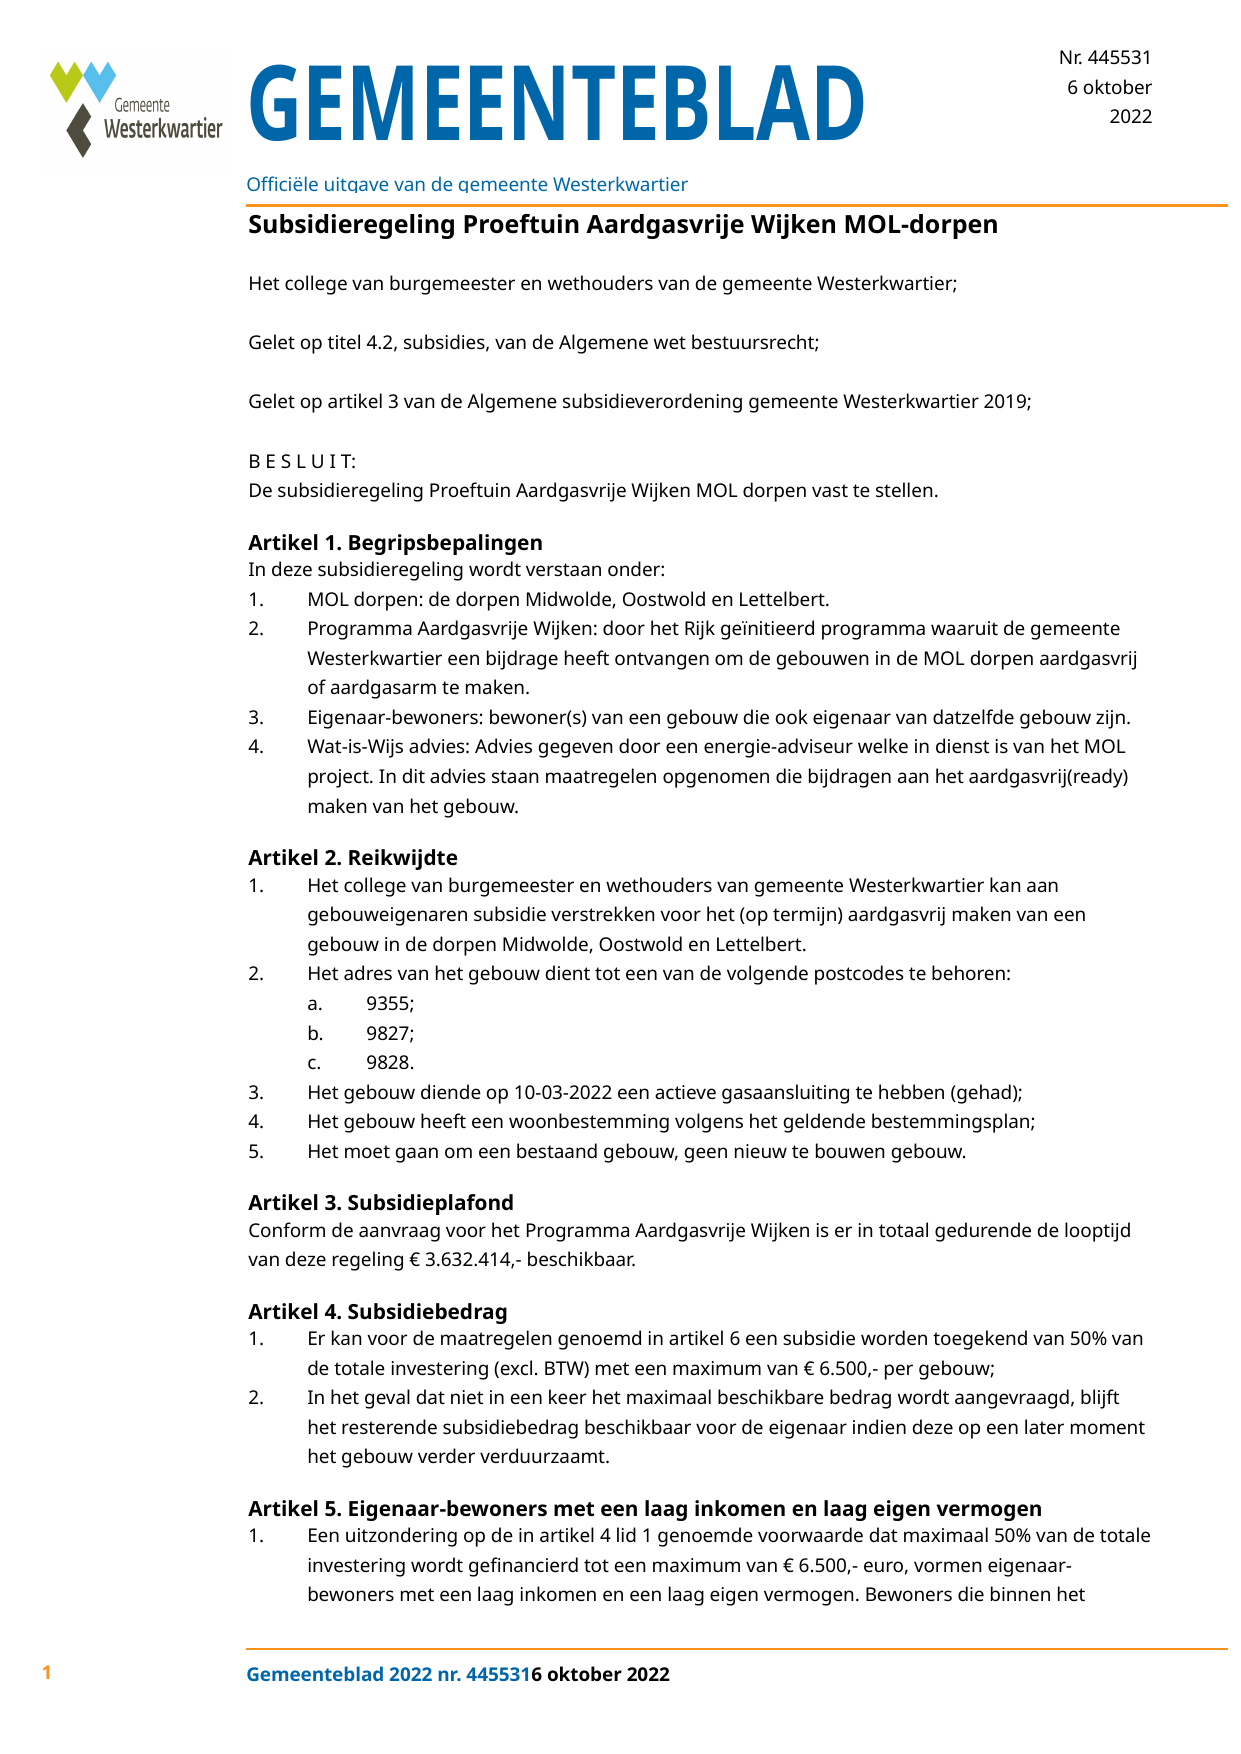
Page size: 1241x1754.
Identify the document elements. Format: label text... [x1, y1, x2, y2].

text Artikel 5. Eigenaar-bewoners met een laag inkomen en laag eigen vermogen [248, 1494, 1152, 1522]
text Gelet op artikel 3 van de Algemene subsidieverordening gemeente Westerkwartier 2019; [248, 389, 1152, 414]
list 9827; [307, 1020, 1152, 1045]
text In deze subsidieregeling wordt verstaan onder: [248, 556, 1152, 582]
text Conform de aanvraag voor het Programma Aardgasvrije Wijken is er in totaal gedurende de looptijd van deze regeling € 3.632.414,- beschikbaar. [248, 1217, 1152, 1272]
list 9355; [307, 990, 1152, 1016]
list Er kan voor de maatregelen genoemd in artikel 6 een subsidie worden toegekend van 50% van de totale investering (excl. BTW) met een maximum van € 6.500,- per gebouw; [248, 1325, 1152, 1381]
list Het gebouw diende op 10-03-2022 een actieve gasaansluiting te hebben (gehad); [248, 1079, 1152, 1104]
picture [41, 47, 231, 172]
list Het adres van het gebouw dient tot een van de volgende postcodes te behoren: [248, 961, 1152, 986]
text De subsidieregeling Proeftuin Aardgasvrije Wijken MOL dorpen vast te stellen. [248, 477, 1152, 503]
text Artikel 2. Reikwijdte [248, 843, 1152, 872]
list Eigenaar-bewoners: bewoner(s) van een gebouw die ook eigenaar van datzelfde gebouw zijn. [248, 704, 1152, 730]
text Subsidieregeling Proeftuin Aardgasvrije Wijken MOL-dorpen [248, 207, 1152, 241]
list In het geval dat niet in een keer het maximaal beschikbare bedrag wordt aangevraagd, blijft het resterende subsidiebedrag beschikbaar voor de eigenaar indien deze op een later moment het gebouw verder verduurzaamt. [248, 1384, 1152, 1469]
list Programma Aardgasvrije Wijken: door het Rijk geïnitieerd programma waaruit de gemeente Westerkwartier een bijdrage heeft ontvangen om de gebouwen in de MOL dorpen aardgasvrij of aardgasarm te maken. [248, 615, 1152, 700]
text Artikel 3. Subsidieplafond [248, 1188, 1152, 1217]
list Het gebouw heeft een woonbestemming volgens het geldende bestemmingsplan; [248, 1108, 1152, 1134]
text Het college van burgemeester en wethouders van de gemeente Westerkwartier; [248, 270, 1152, 296]
list Het moet gaan om een bestaand gebouw, geen nieuw te bouwen gebouw. [248, 1138, 1152, 1164]
list Een uitzondering op de in artikel 4 lid 1 genoemde voorwaarde dat maximaal 50% van de totale investering wordt gefinancierd tot een maximum van € 6.500,- euro, vormen eigenaar-bewoners met een laag inkomen en een laag eigen vermogen. Bewoners die binnen het [248, 1522, 1152, 1607]
list Het college van burgemeester en wethouders van gemeente Westerkwartier kan aan gebouweigenaren subsidie verstrekken voor het (op termijn) aardgasvrij maken van een gebouw in de dorpen Midwolde, Oostwold en Lettelbert. [248, 872, 1152, 957]
text Artikel 1. Begripsbepalingen [248, 528, 1152, 556]
text B E S L U I T: [248, 448, 1152, 473]
list MOL dorpen: de dorpen Midwolde, Oostwold en Lettelbert. [248, 586, 1152, 612]
text Artikel 4. Subsidiebedrag [248, 1297, 1152, 1325]
text Gelet op titel 4.2, subsidies, van de Algemene wet bestuursrecht; [248, 329, 1152, 355]
list 9828. [307, 1049, 1152, 1075]
list Wat-is-Wijs advies: Advies gegeven door een energie-adviseur welke in dienst is van het MOL project. In dit advies staan maatregelen opgenomen die bijdragen aan het aardgasvrij(ready) maken van het gebouw. [248, 734, 1152, 819]
